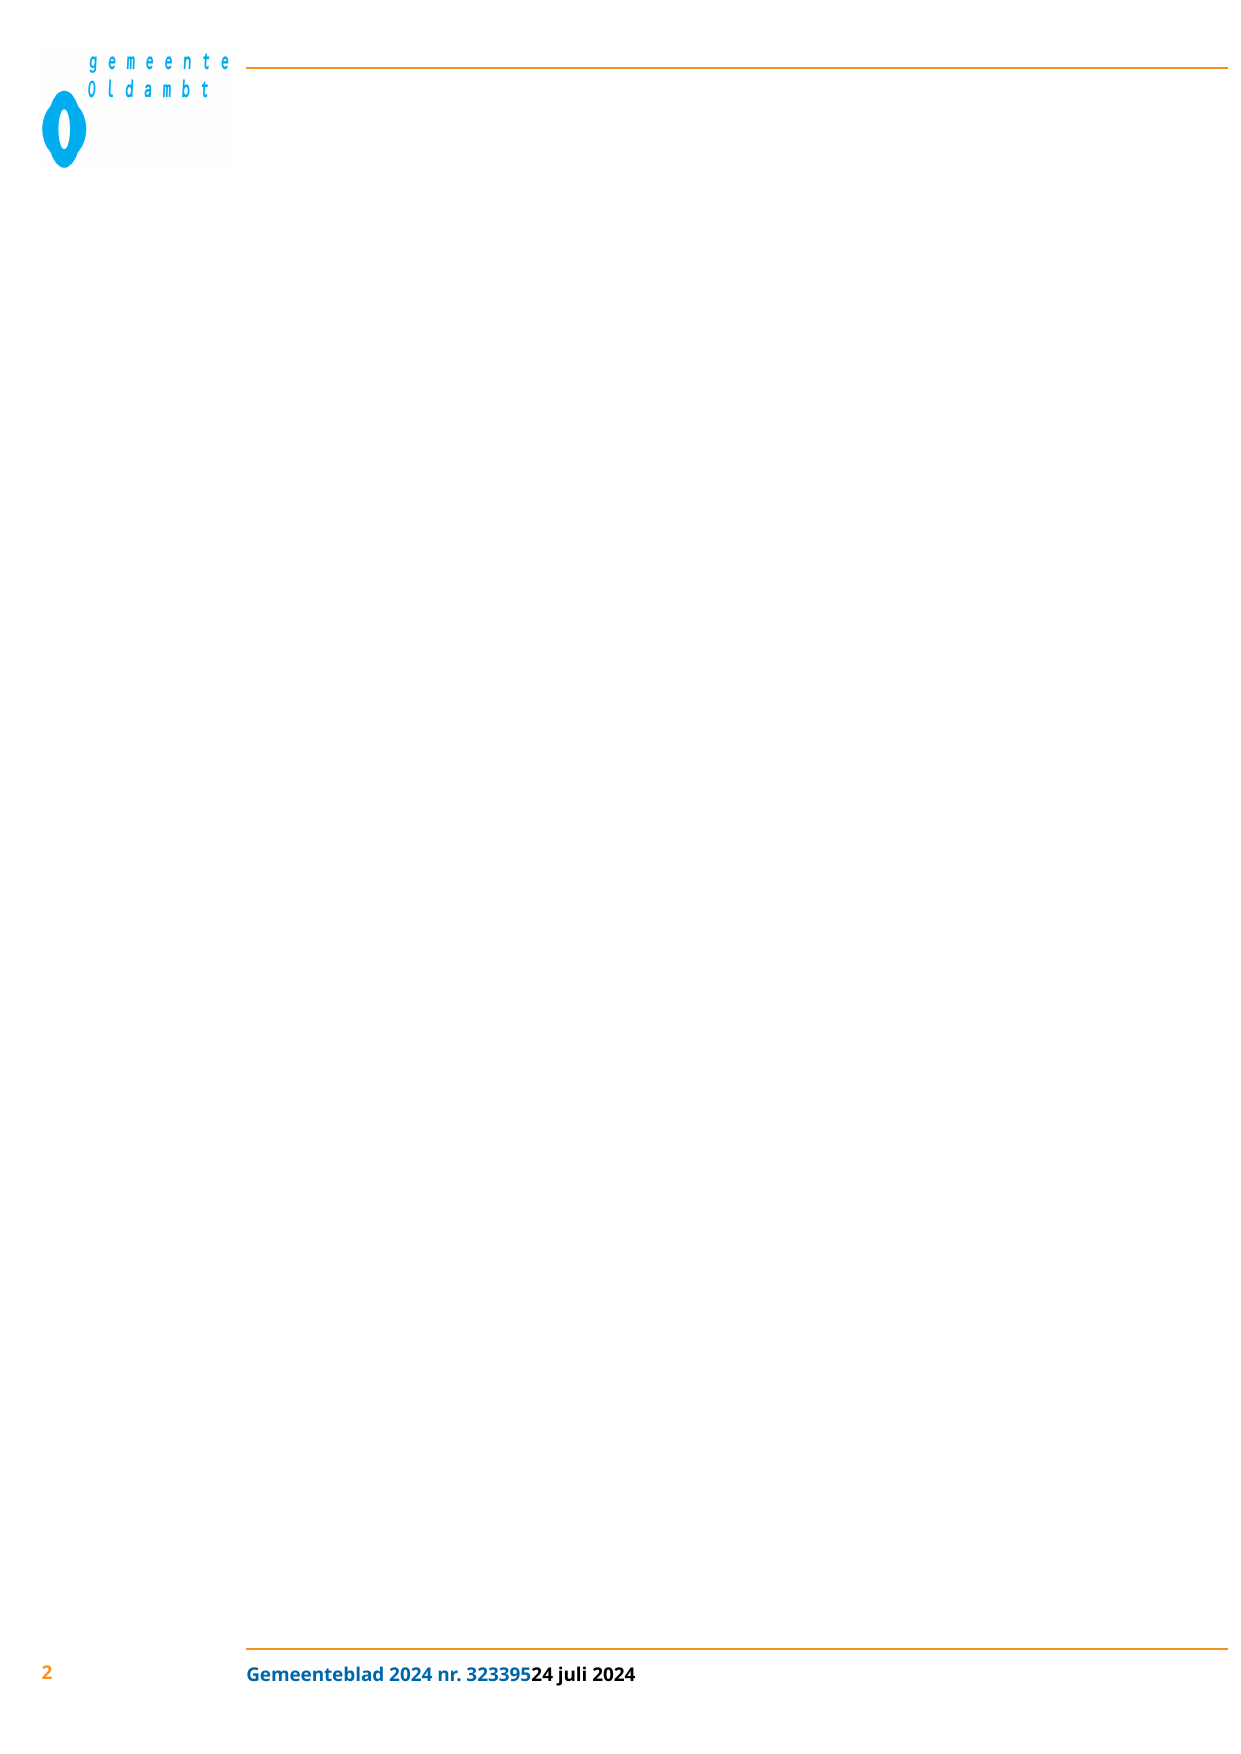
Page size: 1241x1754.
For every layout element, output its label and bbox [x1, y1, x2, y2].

picture [41, 47, 231, 172]
